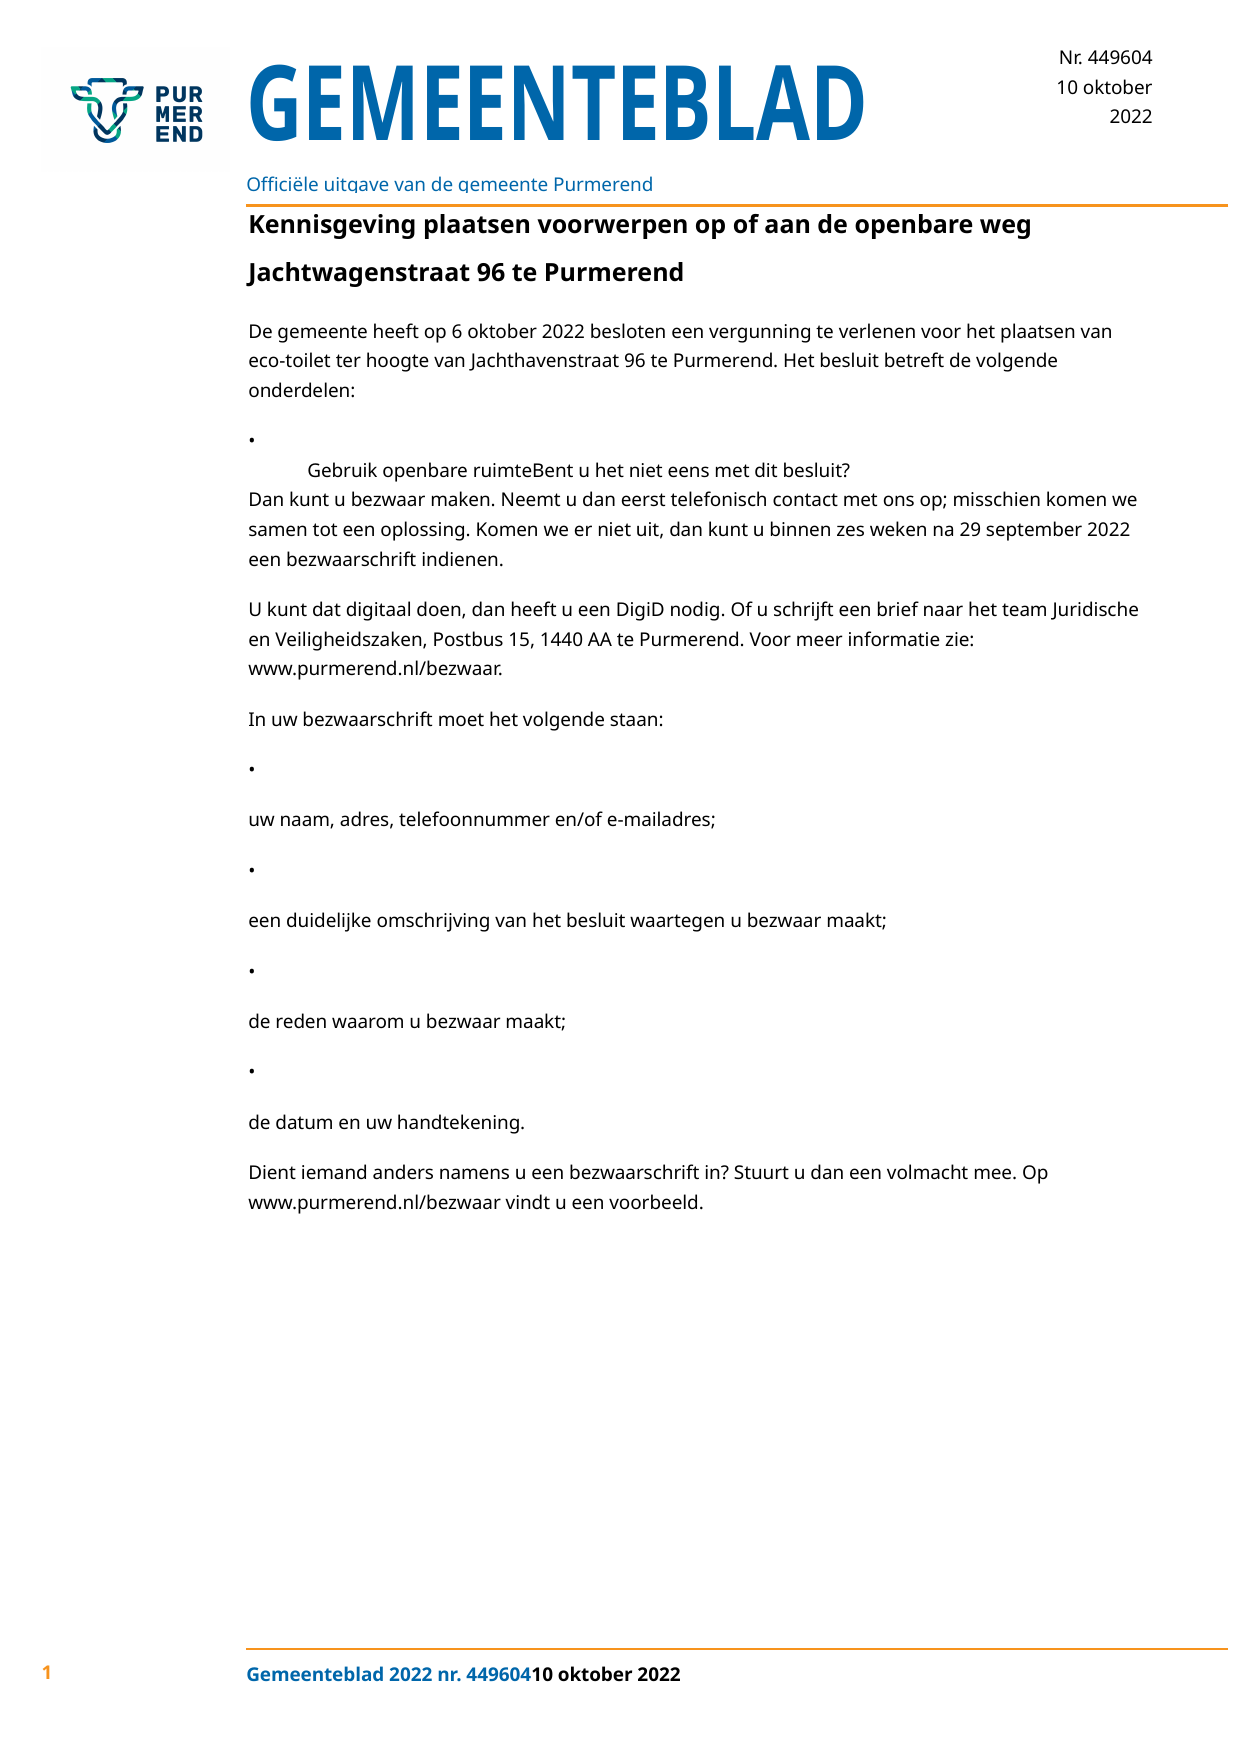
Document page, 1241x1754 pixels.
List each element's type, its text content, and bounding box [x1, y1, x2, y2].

text • [248, 756, 1152, 782]
text Dan kunt u bezwaar maken. Neemt u dan eerst telefonisch contact met ons op; misschien komen we samen tot een oplossing. Komen we er niet uit, dan kunt u binnen zes weken na 29 september 2022 een bezwaarschrift indienen. [248, 487, 1152, 572]
text De gemeente heeft op 6 oktober 2022 besloten een vergunning te verlenen voor het plaatsen van eco-toilet ter hoogte van Jachthavenstraat 96 te Purmerend. Het besluit betreft de volgende onderdelen: [248, 318, 1152, 403]
text • [248, 958, 1152, 984]
text de reden waarom u bezwaar maakt; [248, 1008, 1152, 1034]
text U kunt dat digitaal doen, dan heeft u een DigiD nodig. Of u schrijft een brief naar het team Juridische en Veiligheidszaken, Postbus 15, 1440 AA te Purmerend. Voor meer informatie zie: www.purmerend.nl/bezwaar. [248, 596, 1152, 681]
text een duidelijke omschrijving van het besluit waartegen u bezwaar maakt; [248, 907, 1152, 933]
text • [248, 1059, 1152, 1084]
text de datum en uw handtekening. [248, 1109, 1152, 1135]
text Dient iemand anders namens u een bezwaarschrift in? Stuurt u dan een volmacht mee. Op www.purmerend.nl/bezwaar vindt u een voorbeeld. [248, 1159, 1152, 1215]
text In uw bezwaarschrift moet het volgende staan: [248, 706, 1152, 732]
list Gebruik openbare ruimteBent u het niet eens met dit besluit? [248, 457, 1152, 483]
text Kennisgeving plaatsen voorwerpen op of aan de openbare weg Jachtwagenstraat 96 te Purmerend [248, 207, 1152, 288]
picture [41, 47, 231, 172]
text • [248, 857, 1152, 883]
text uw naam, adres, telefoonnummer en/of e-mailadres; [248, 807, 1152, 832]
